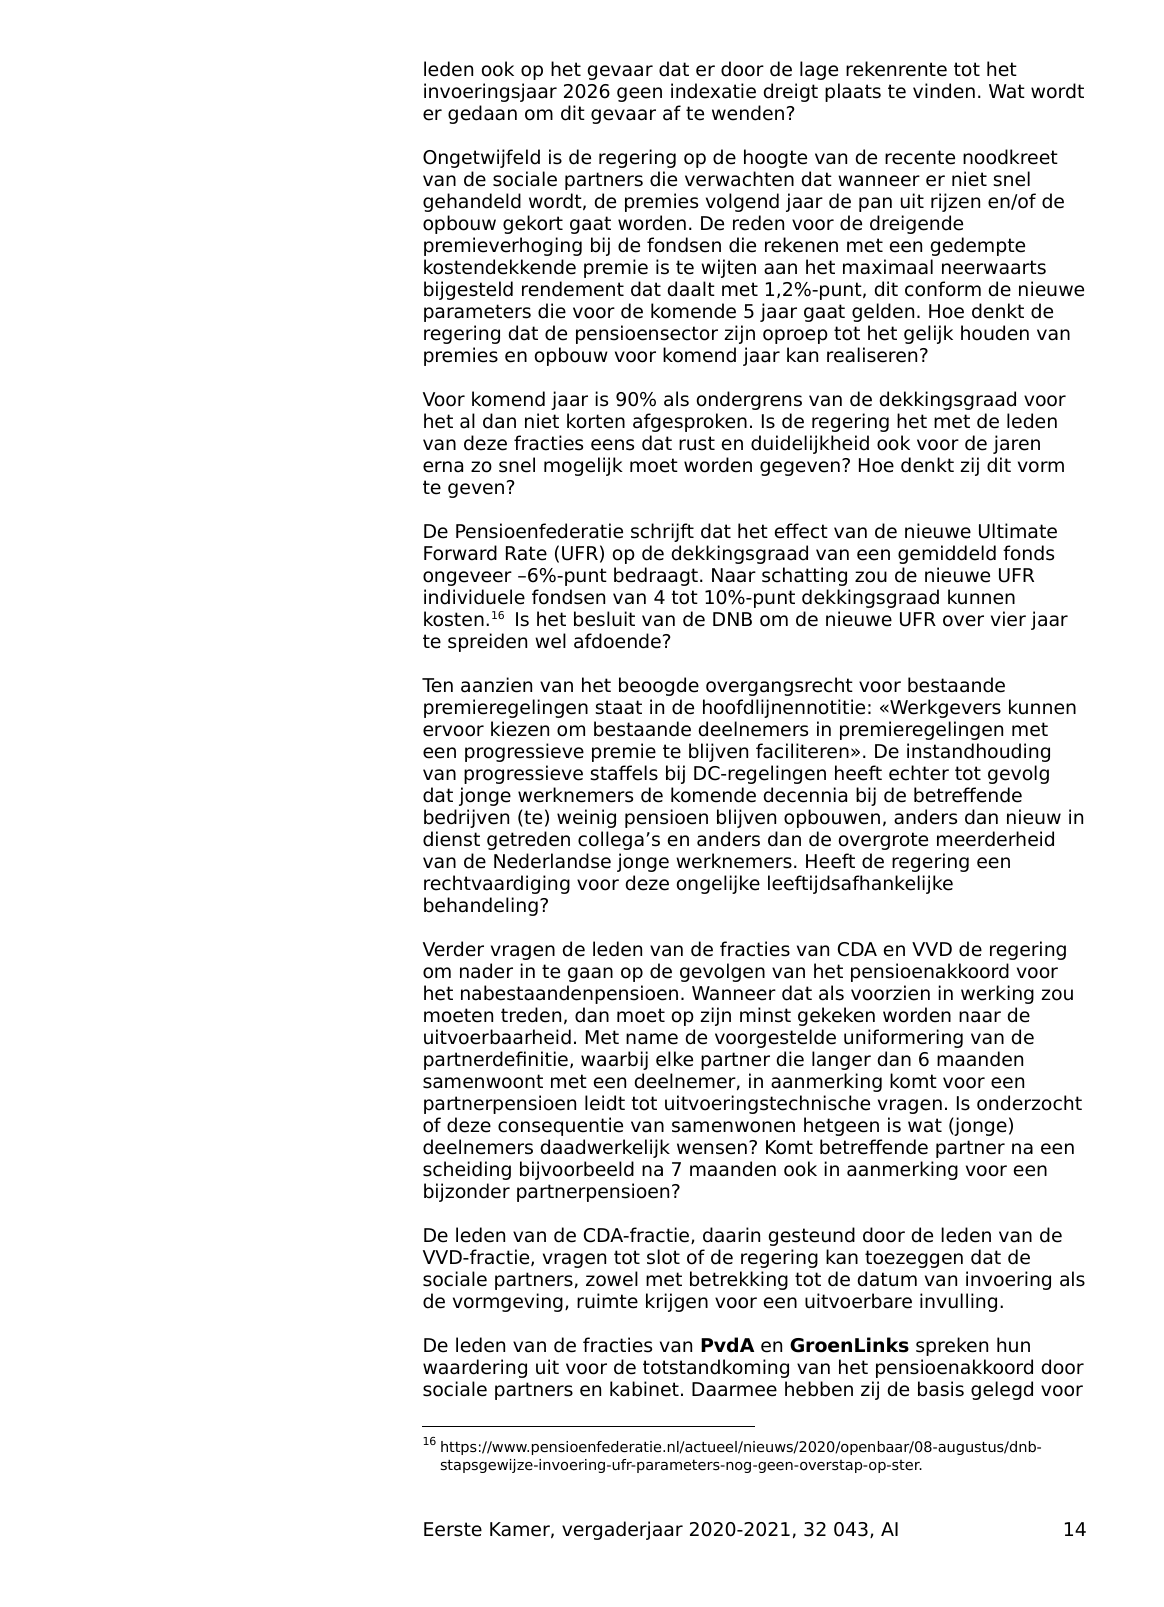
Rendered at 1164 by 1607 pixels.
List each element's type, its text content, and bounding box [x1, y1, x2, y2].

text Ongetwijfeld is de regering op de hoogte van de recente noodkreet van de sociale partners die verwachten dat wanneer er niet snel gehandeld wordt, de premies volgend jaar de pan uit rijzen en/of de opbouw gekort gaat worden. De reden voor de dreigende premieverhoging bij de fondsen die rekenen met een gedempte kostendekkende premie is te wijten aan het maximaal neerwaarts bijgesteld rendement dat daalt met 1,2%-punt, dit conform de nieuwe parameters die voor de komende 5 jaar gaat gelden. Hoe denkt de regering dat de pensioensector zijn oproep tot het gelijk houden van premies en opbouw voor komend jaar kan realiseren? [422, 147, 1087, 367]
text Verder vragen de leden van de fracties van CDA en VVD de regering om nader in te gaan op de gevolgen van het pensioenakkoord voor het nabestaandenpensioen. Wanneer dat als voorzien in werking zou moeten treden, dan moet op zijn minst gekeken worden naar de uitvoerbaarheid. Met name de voorgestelde uniformering van de partnerdefinitie, waarbij elke partner die langer dan 6 maanden samenwoont met een deelnemer, in aanmerking komt voor een partnerpensioen leidt tot uitvoeringstechnische vragen. Is onderzocht of deze consequentie van samenwonen hetgeen is wat (jonge) deelnemers daadwerkelijk wensen? Komt betreffende partner na een scheiding bijvoorbeeld na 7 maanden ook in aanmerking voor een bijzonder partnerpensioen? [422, 939, 1087, 1203]
text De leden van de CDA-fractie, daarin gesteund door de leden van de VVD-fractie, vragen tot slot of de regering kan toezeggen dat de sociale partners, zowel met betrekking tot de datum van invoering als de vormgeving, ruimte krijgen voor een uitvoerbare invulling. [422, 1225, 1087, 1313]
text https://www.pensioenfederatie.nl/actueel/nieuws/2020/openbaar/08-augustus/dnb-stapsgewijze-invoering-ufr-parameters-nog-geen-overstap-op-ster. [422, 1435, 1087, 1474]
text Ten aanzien van het beoogde overgangsrecht voor bestaande premieregelingen staat in de hoofdlijnennotitie: «Werkgevers kunnen ervoor kiezen om bestaande deelnemers in premieregelingen met een progressieve premie te blijven faciliteren». De instandhouding van progressieve staffels bij DC-regelingen heeft echter tot gevolg dat jonge werknemers de komende decennia bij de betreffende bedrijven (te) weinig pensioen blijven opbouwen, anders dan nieuw in dienst getreden collega’s en anders dan de overgrote meerderheid van de Nederlandse jonge werknemers. Heeft de regering een rechtvaardiging voor deze ongelijke leeftijdsafhankelijke behandeling? [422, 675, 1087, 917]
text De leden van de fracties van PvdA en GroenLinks spreken hun waardering uit voor de totstandkoming van het pensioenakkoord door sociale partners en kabinet. Daarmee hebben zij de basis gelegd voor [422, 1335, 1087, 1401]
text Voor komend jaar is 90% als ondergrens van de dekkingsgraad voor het al dan niet korten afgesproken. Is de regering het met de leden van deze fracties eens dat rust en duidelijkheid ook voor de jaren erna zo snel mogelijk moet worden gegeven? Hoe denkt zij dit vorm te geven? [422, 389, 1087, 499]
text De Pensioenfederatie schrijft dat het effect van de nieuwe Ultimate Forward Rate (UFR) op de dekkingsgraad van een gemiddeld fonds ongeveer –6%-punt bedraagt. Naar schatting zou de nieuwe UFR individuele fondsen van 4 tot 10%-punt dekkingsgraad kunnen kosten. Is het besluit van de DNB om de nieuwe UFR over vier jaar te spreiden wel afdoende? [422, 521, 1087, 653]
text leden ook op het gevaar dat er door de lage rekenrente tot het invoeringsjaar 2026 geen indexatie dreigt plaats te vinden. Wat wordt er gedaan om dit gevaar af te wenden? [422, 59, 1087, 125]
